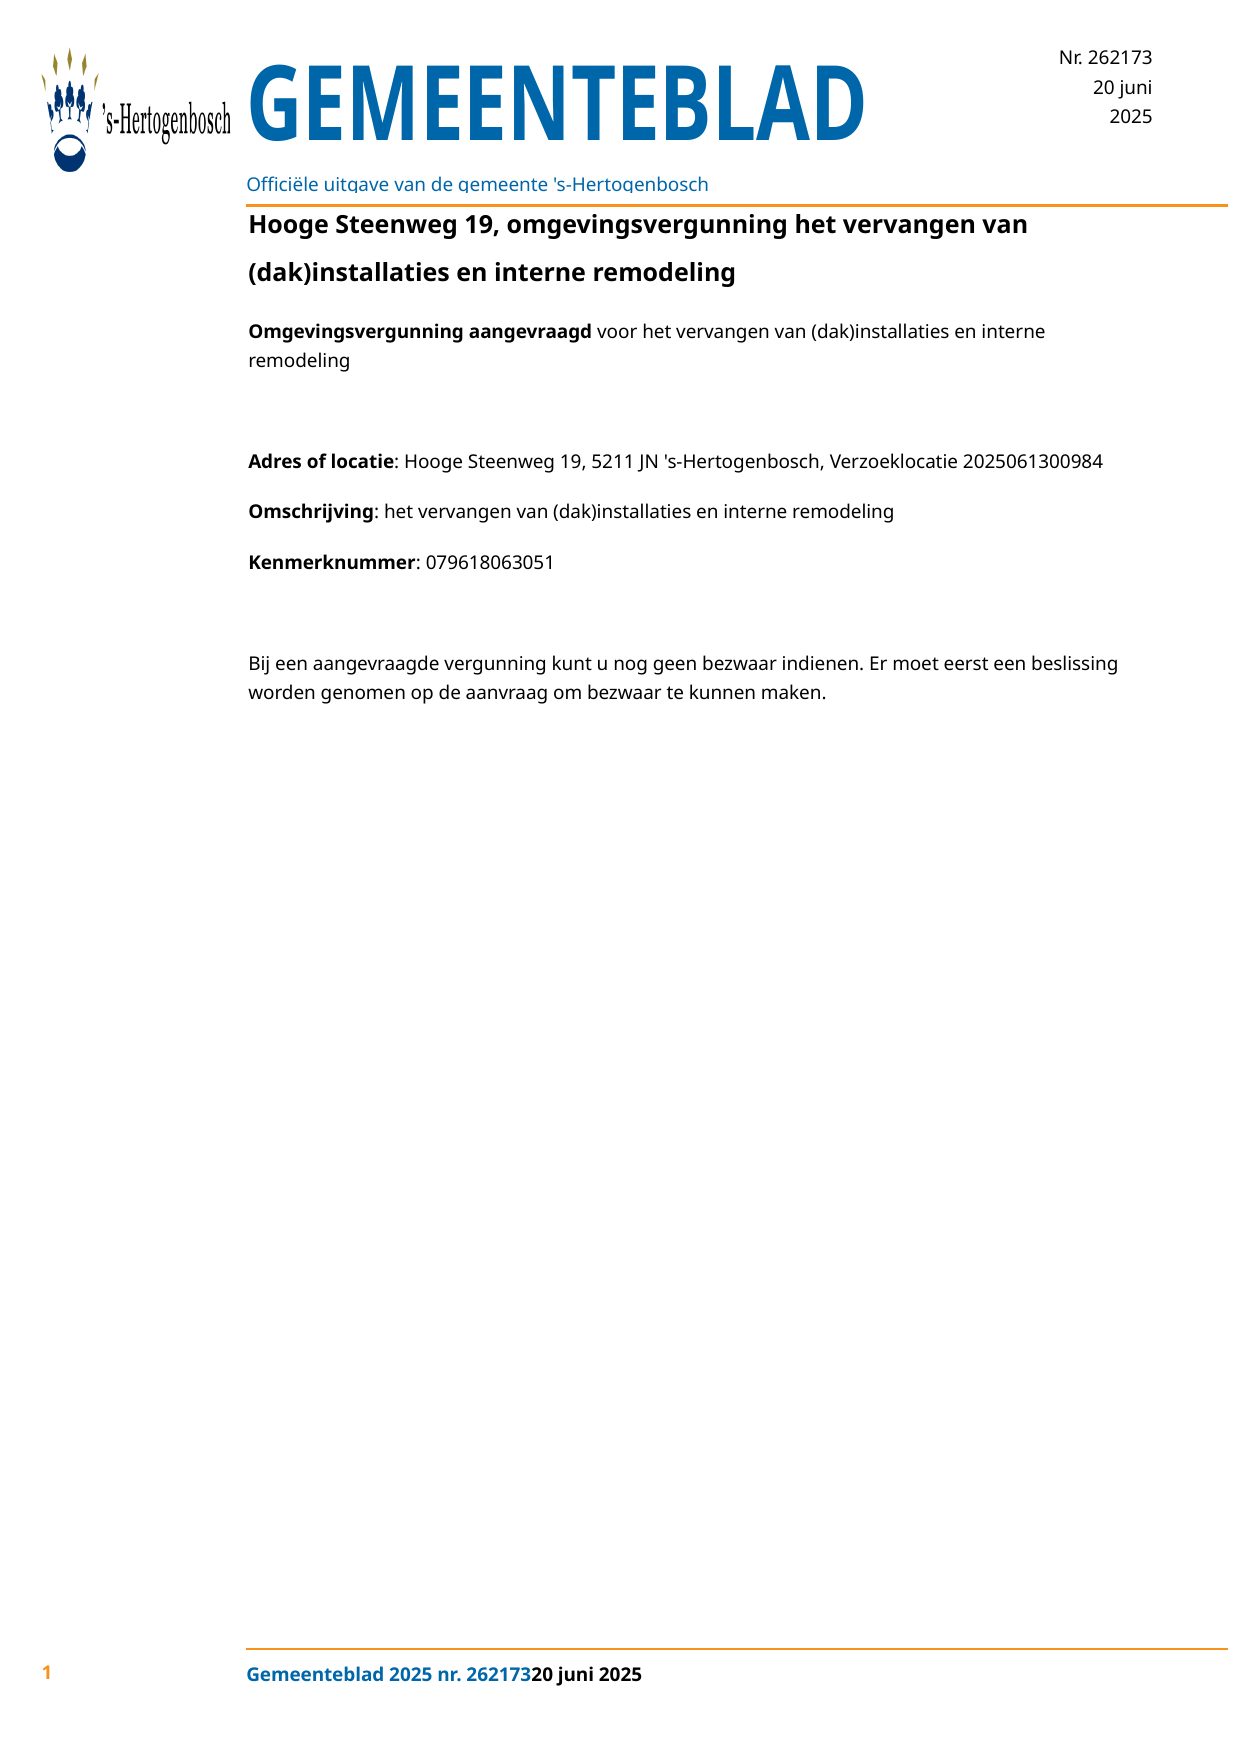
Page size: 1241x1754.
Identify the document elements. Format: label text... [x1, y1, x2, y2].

text Adres of locatie: Hooge Steenweg 19, 5211 JN 's-Hertogenbosch, Verzoeklocatie 2025061300984 [248, 448, 1152, 474]
text Omschrijving: het vervangen van (dak)installaties en interne remodeling [248, 499, 1152, 524]
text Omgevingsvergunning aangevraagd voor het vervangen van (dak)installaties en interne remodeling [248, 318, 1152, 373]
text Kenmerknummer: 079618063051 [248, 549, 1152, 575]
picture [41, 47, 231, 172]
text Hooge Steenweg 19, omgevingsvergunning het vervangen van (dak)installaties en interne remodeling [248, 207, 1152, 288]
text Bij een aangevraagde vergunning kunt u nog geen bezwaar indienen. Er moet eerst een beslissing worden genomen op de aanvraag om bezwaar te kunnen maken. [248, 650, 1152, 705]
